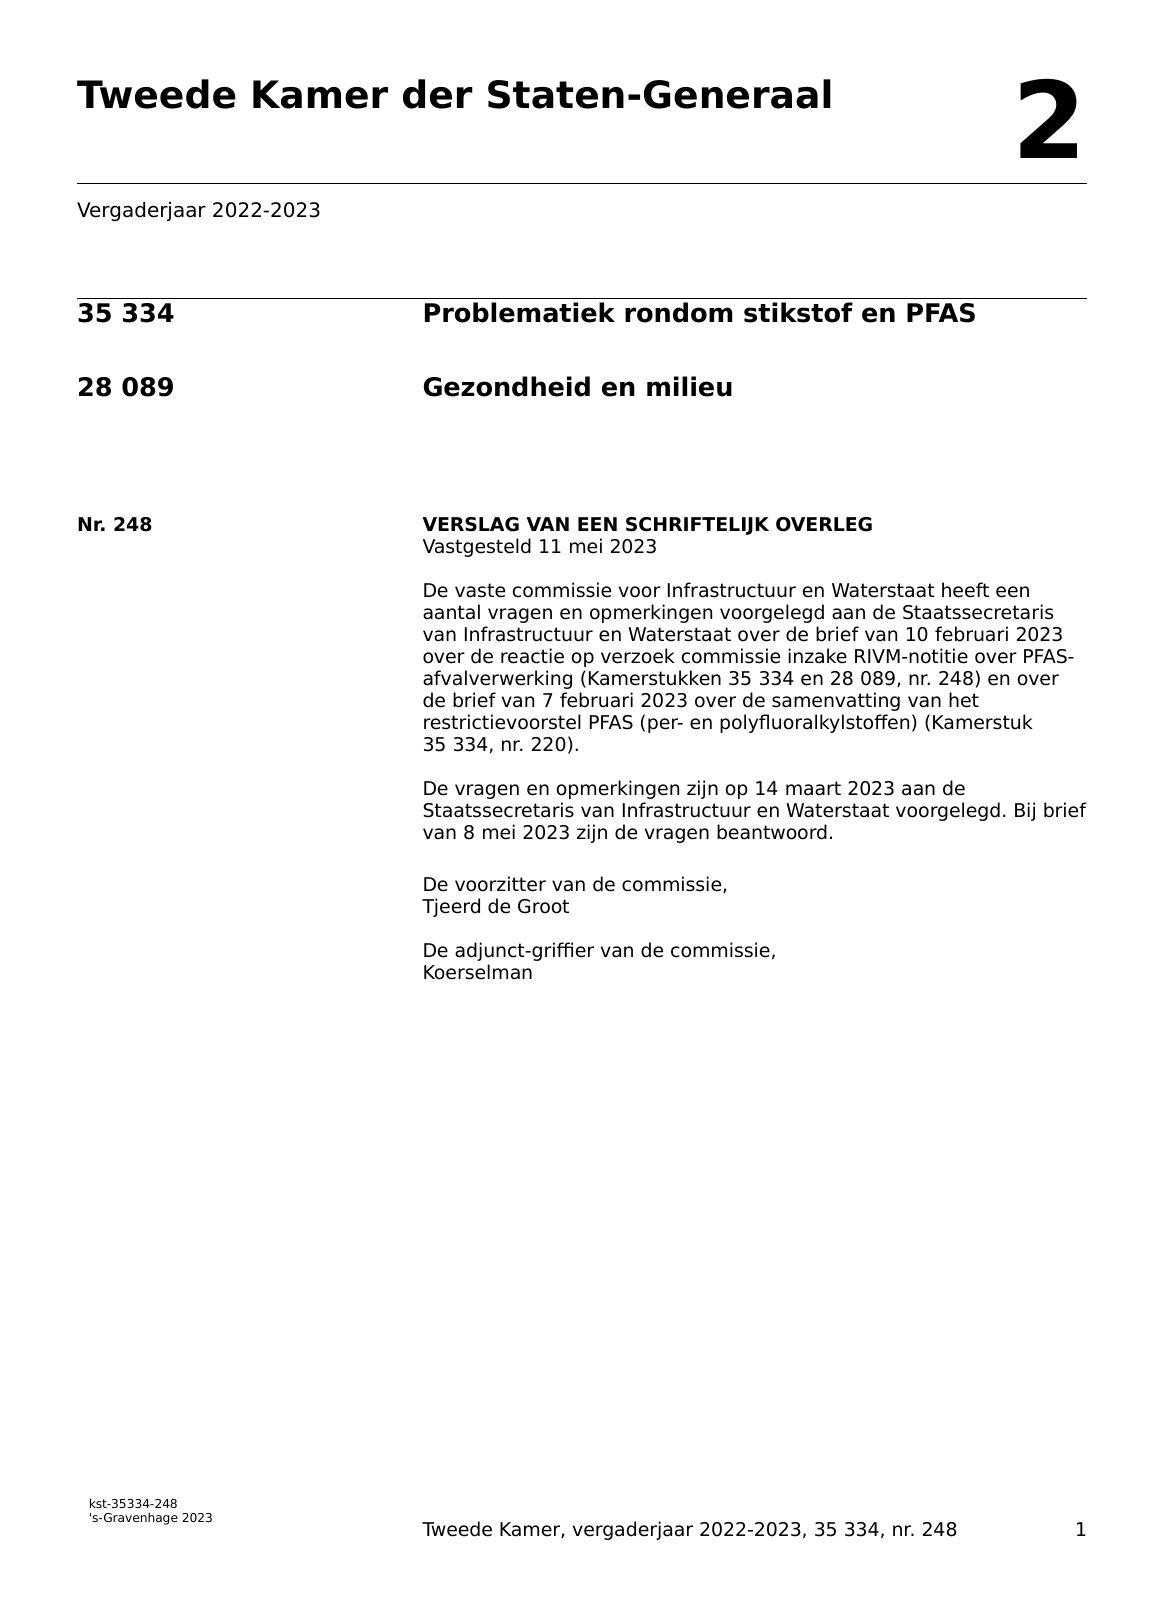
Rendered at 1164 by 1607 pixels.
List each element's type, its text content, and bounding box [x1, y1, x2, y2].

text kst-35334-248 [88, 1497, 323, 1511]
subtitle Nr. 248 VERSLAG VAN EEN SCHRIFTELIJK OVERLEG [77, 514, 1087, 536]
text Vastgesteld 11 mei 2023 [422, 536, 1087, 558]
text 's-Gravenhage 2023 [88, 1511, 323, 1525]
text De adjunct-griffier van de commissie, Koerselman [422, 940, 1087, 984]
text De vragen en opmerkingen zijn op 14 maart 2023 aan de Staatssecretaris van Infrastructuur en Waterstaat voorgelegd. Bij brief van 8 mei 2023 zijn de vragen beantwoord. [422, 778, 1087, 844]
text De vaste commissie voor Infrastructuur en Waterstaat heeft een aantal vragen en opmerkingen voorgelegd aan de Staatssecretaris van Infrastructuur en Waterstaat over de brief van 10 februari 2023 over de reactie op verzoek commissie inzake RIVM-notitie over PFAS-afvalverwerking (Kamerstukken 35 334 en 28 089, nr. 248) en over de brief van 7 februari 2023 over de samenvatting van het restrictievoorstel PFAS (per- en polyfluoralkylstoffen) (Kamerstuk 35 334, nr. 220). [422, 580, 1087, 756]
table_header Tweede Kamer der Staten-Generaal [77, 59, 886, 183]
table_header 2 [886, 59, 1087, 183]
subtitle 28 089 Gezondheid en milieu [77, 373, 1087, 403]
subtitle 35 334 Problematiek rondom stikstof en PFAS [77, 299, 1087, 329]
text De voorzitter van de commissie, Tjeerd de Groot [422, 874, 1087, 918]
table_cell Vergaderjaar 2022-2023 [77, 184, 1087, 298]
